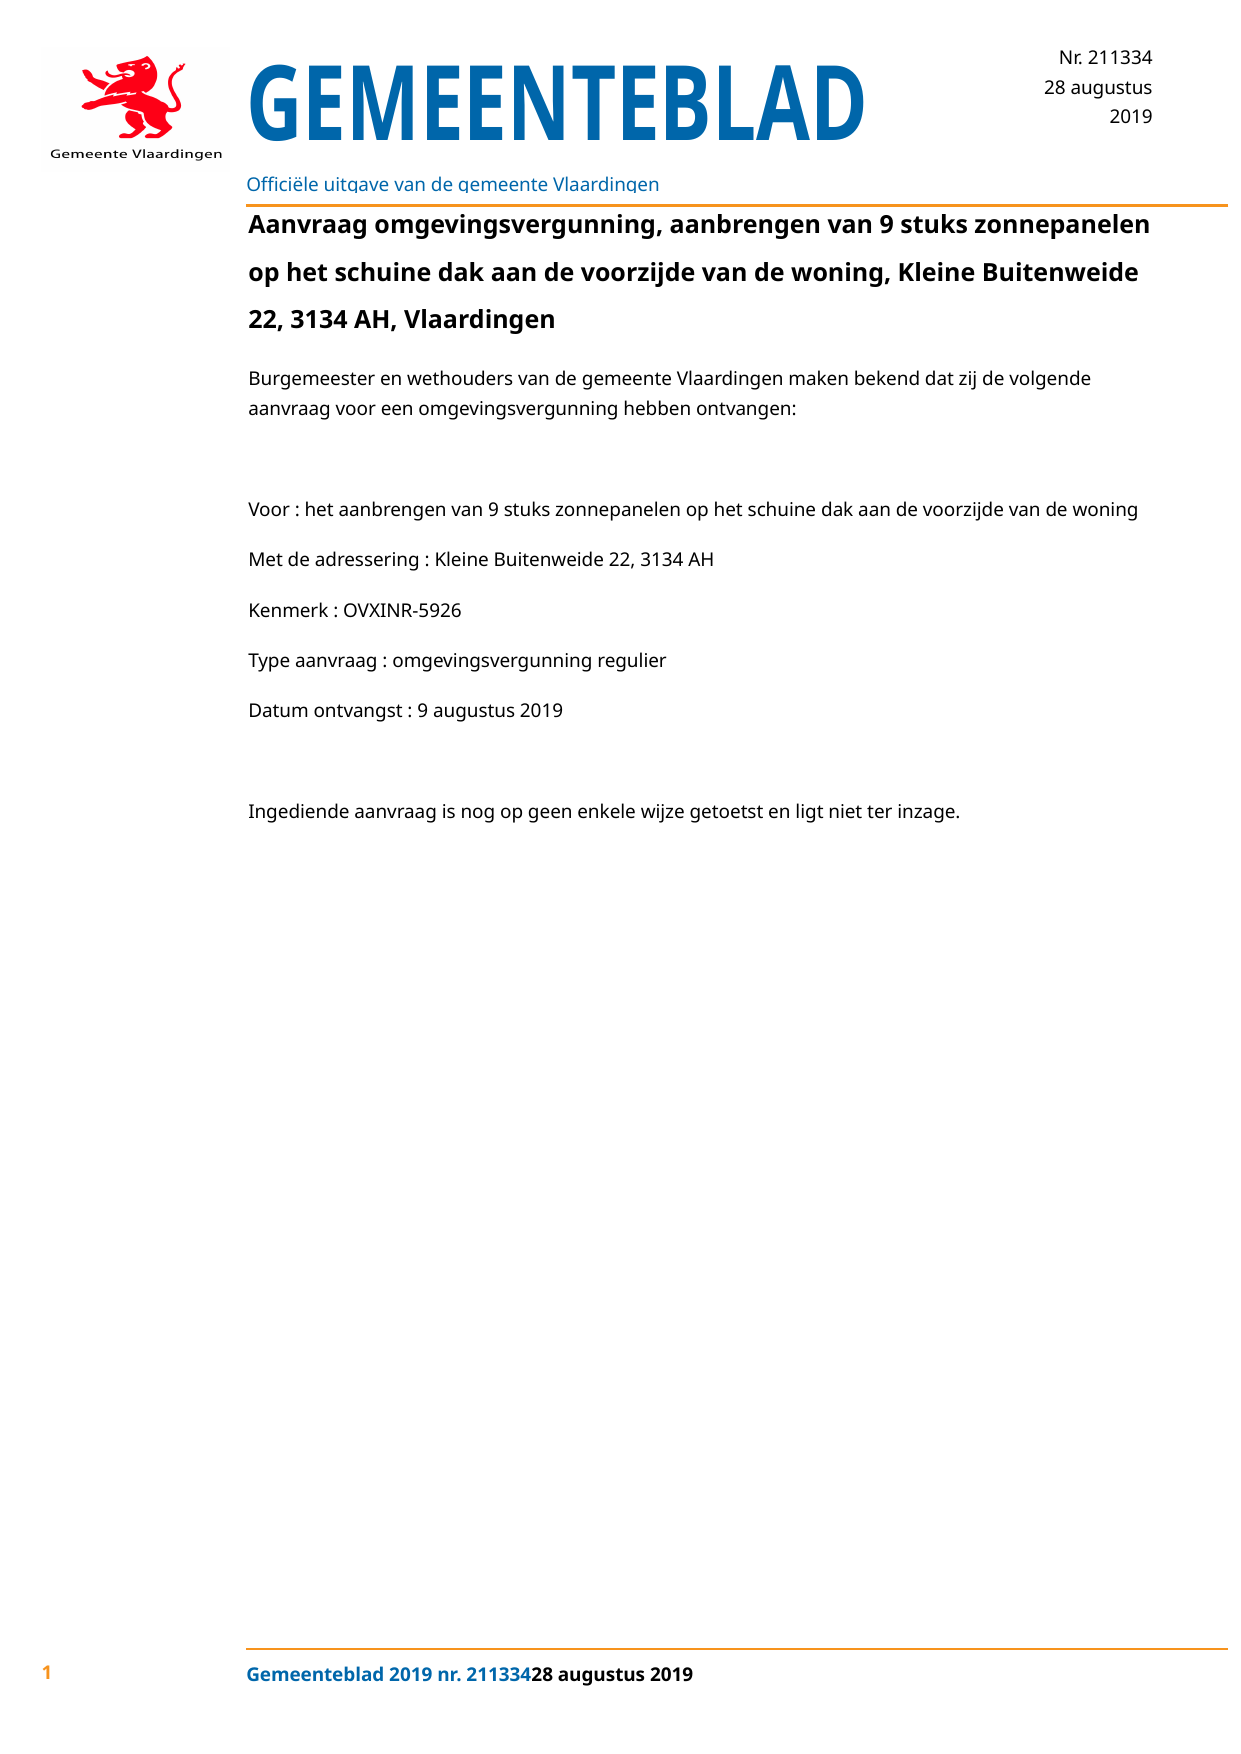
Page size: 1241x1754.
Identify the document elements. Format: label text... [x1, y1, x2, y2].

text Burgemeester en wethouders van de gemeente Vlaardingen maken bekend dat zij de volgende aanvraag voor een omgevingsvergunning hebben ontvangen: [248, 366, 1152, 421]
text Aanvraag omgevingsvergunning, aanbrengen van 9 stuks zonnepanelen op het schuine dak aan de voorzijde van de woning, Kleine Buitenweide 22, 3134 AH, Vlaardingen [248, 207, 1152, 336]
text Met de adressering : Kleine Buitenweide 22, 3134 AH [248, 546, 1152, 572]
text Kenmerk : OVXINR-5926 [248, 597, 1152, 622]
text Ingediende aanvraag is nog op geen enkele wijze getoetst en ligt niet ter inzage. [248, 798, 1152, 824]
text Voor : het aanbrengen van 9 stuks zonnepanelen op het schuine dak aan de voorzijde van de woning [248, 496, 1152, 522]
text Datum ontvangst : 9 augustus 2019 [248, 698, 1152, 723]
text Type aanvraag : omgevingsvergunning regulier [248, 647, 1152, 673]
picture [41, 47, 231, 172]
